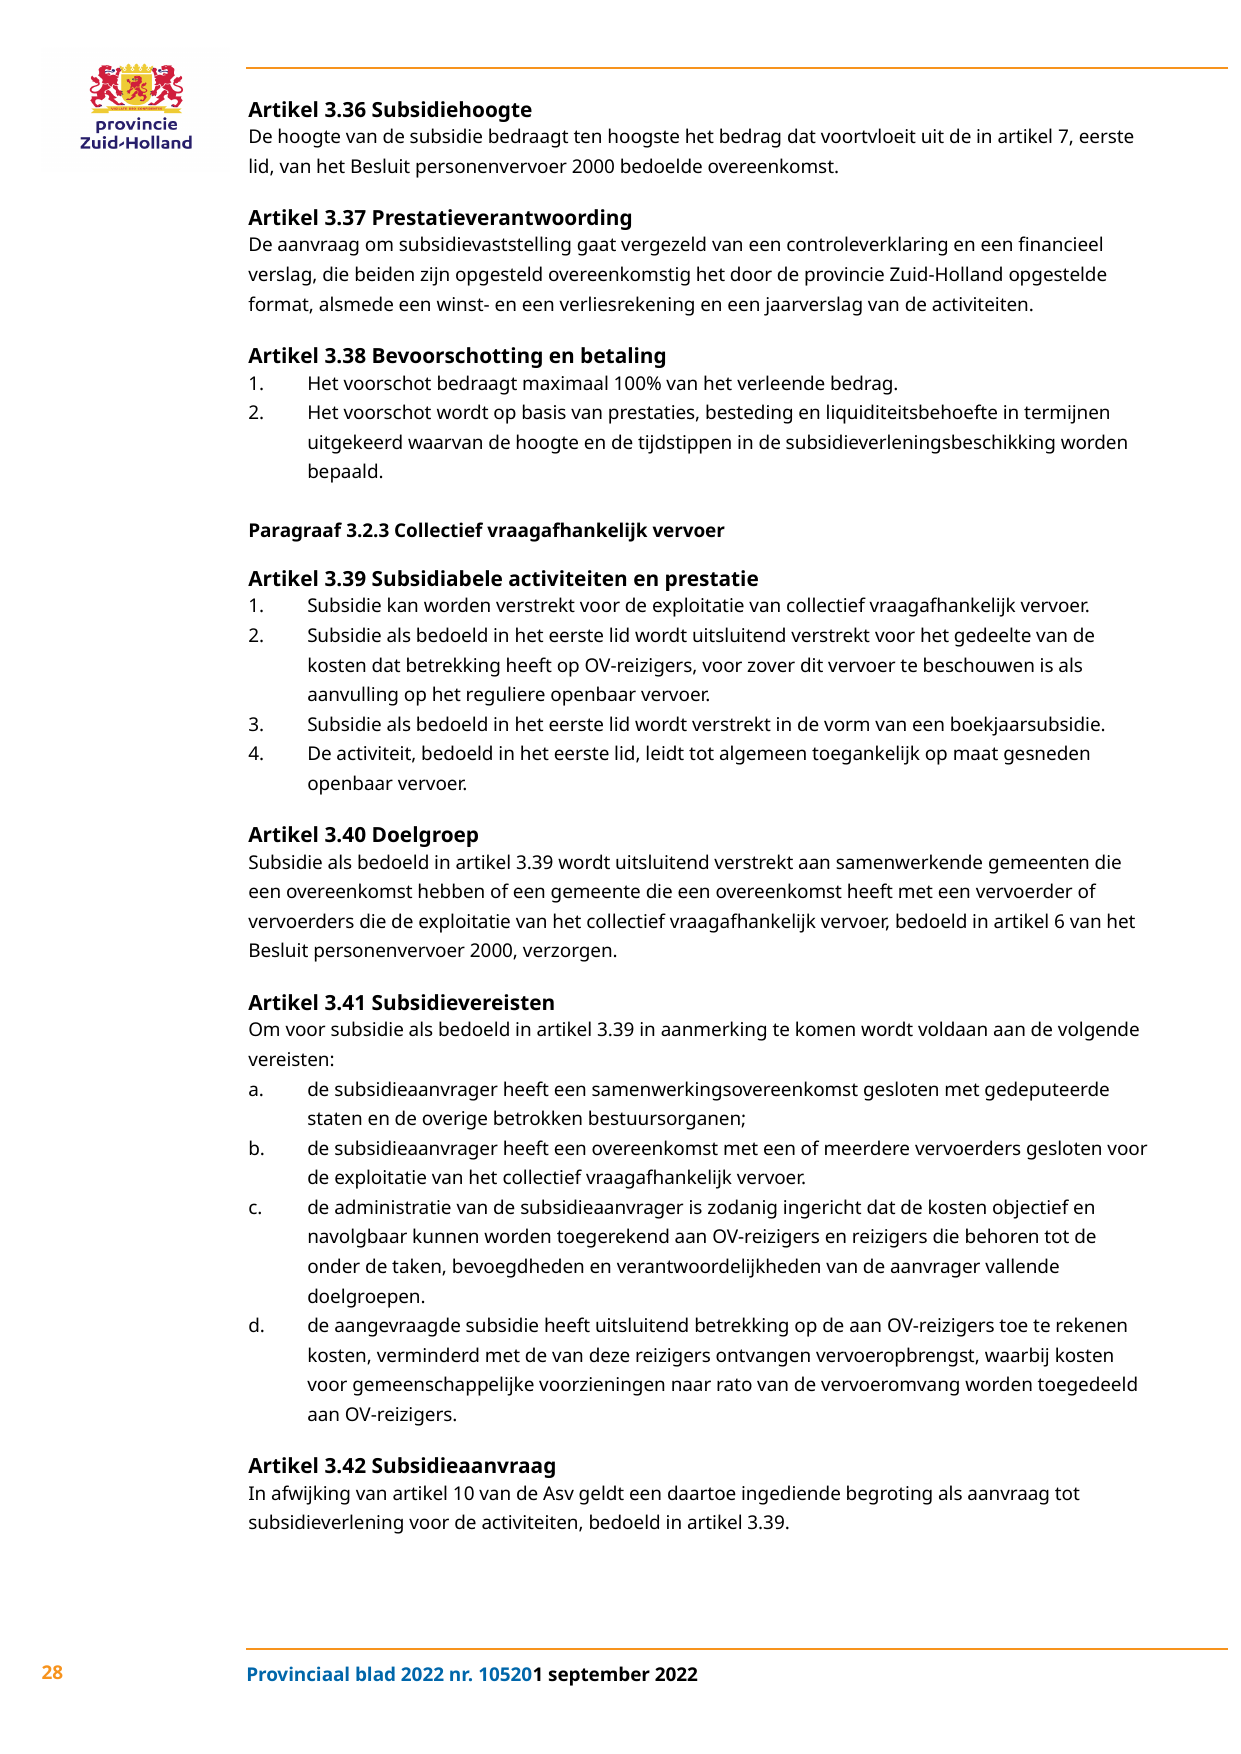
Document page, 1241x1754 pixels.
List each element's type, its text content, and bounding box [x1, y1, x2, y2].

text Artikel 3.39 Subsidiabele activiteiten en prestatie [248, 564, 1152, 593]
list De activiteit, bedoeld in het eerste lid, leidt tot algemeen toegankelijk op maat gesneden openbaar vervoer. [248, 741, 1152, 796]
list Het voorschot bedraagt maximaal 100% van het verleende bedrag. [248, 370, 1152, 395]
list Subsidie als bedoeld in het eerste lid wordt uitsluitend verstrekt voor het gedeelte van de kosten dat betrekking heeft op OV-reizigers, voor zover dit vervoer te beschouwen is als aanvulling op het reguliere openbaar vervoer. [248, 622, 1152, 707]
list Subsidie als bedoeld in het eerste lid wordt verstrekt in de vorm van een boekjaarsubsidie. [248, 711, 1152, 737]
text Artikel 3.40 Doelgroep [248, 821, 1152, 849]
text De hoogte van de subsidie bedraagt ten hoogste het bedrag dat voortvloeit uit de in artikel 7, eerste lid, van het Besluit personenvervoer 2000 bedoelde overeenkomst. [248, 123, 1152, 178]
picture [41, 47, 231, 172]
text Artikel 3.42 Subsidieaanvraag [248, 1452, 1152, 1480]
text De aanvraag om subsidievaststelling gaat vergezeld van een controleverklaring en een financieel verslag, die beiden zijn opgesteld overeenkomstig het door de provincie Zuid-Holland opgestelde format, alsmede een winst- en een verliesrekening en een jaarverslag van de activiteiten. [248, 232, 1152, 317]
text Artikel 3.38 Bevoorschotting en betaling [248, 341, 1152, 370]
list de administratie van de subsidieaanvrager is zodanig ingericht dat de kosten objectief en navolgbaar kunnen worden toegerekend aan OV-reizigers en reizigers die behoren tot de onder de taken, bevoegdheden en verantwoordelijkheden van de aanvrager vallende doelgroepen. [248, 1194, 1152, 1308]
text Om voor subsidie als bedoeld in artikel 3.39 in aanmerking te komen wordt voldaan aan de volgende vereisten: [248, 1017, 1152, 1072]
list de subsidieaanvrager heeft een overeenkomst met een of meerdere vervoerders gesloten voor de exploitatie van het collectief vraagafhankelijk vervoer. [248, 1135, 1152, 1190]
text Paragraaf 3.2.3 Collectief vraagafhankelijk vervoer [248, 518, 1152, 543]
list Subsidie kan worden verstrekt voor de exploitatie van collectief vraagafhankelijk vervoer. [248, 593, 1152, 618]
text Artikel 3.37 Prestatieverantwoording [248, 203, 1152, 232]
text Subsidie als bedoeld in artikel 3.39 wordt uitsluitend verstrekt aan samenwerkende gemeenten die een overeenkomst hebben of een gemeente die een overeenkomst heeft met een vervoerder of vervoerders die de exploitatie van het collectief vraagafhankelijk vervoer, bedoeld in artikel 6 van het Besluit personenvervoer 2000, verzorgen. [248, 849, 1152, 963]
list Het voorschot wordt op basis van prestaties, besteding en liquiditeitsbehoefte in termijnen uitgekeerd waarvan de hoogte en de tijdstippen in de subsidieverleningsbeschikking worden bepaald. [248, 399, 1152, 484]
text Artikel 3.36 Subsidiehoogte [248, 95, 1152, 123]
text In afwijking van artikel 10 van de Asv geldt een daartoe ingediende begroting als aanvraag tot subsidieverlening voor de activiteiten, bedoeld in artikel 3.39. [248, 1480, 1152, 1535]
list de aangevraagde subsidie heeft uitsluitend betrekking op de aan OV-reizigers toe te rekenen kosten, verminderd met de van deze reizigers ontvangen vervoeropbrengst, waarbij kosten voor gemeenschappelijke voorzieningen naar rato van de vervoeromvang worden toegedeeld aan OV-reizigers. [248, 1312, 1152, 1427]
list de subsidieaanvrager heeft een samenwerkingsovereenkomst gesloten met gedeputeerde staten en de overige betrokken bestuursorganen; [248, 1076, 1152, 1131]
text Artikel 3.41 Subsidievereisten [248, 988, 1152, 1017]
